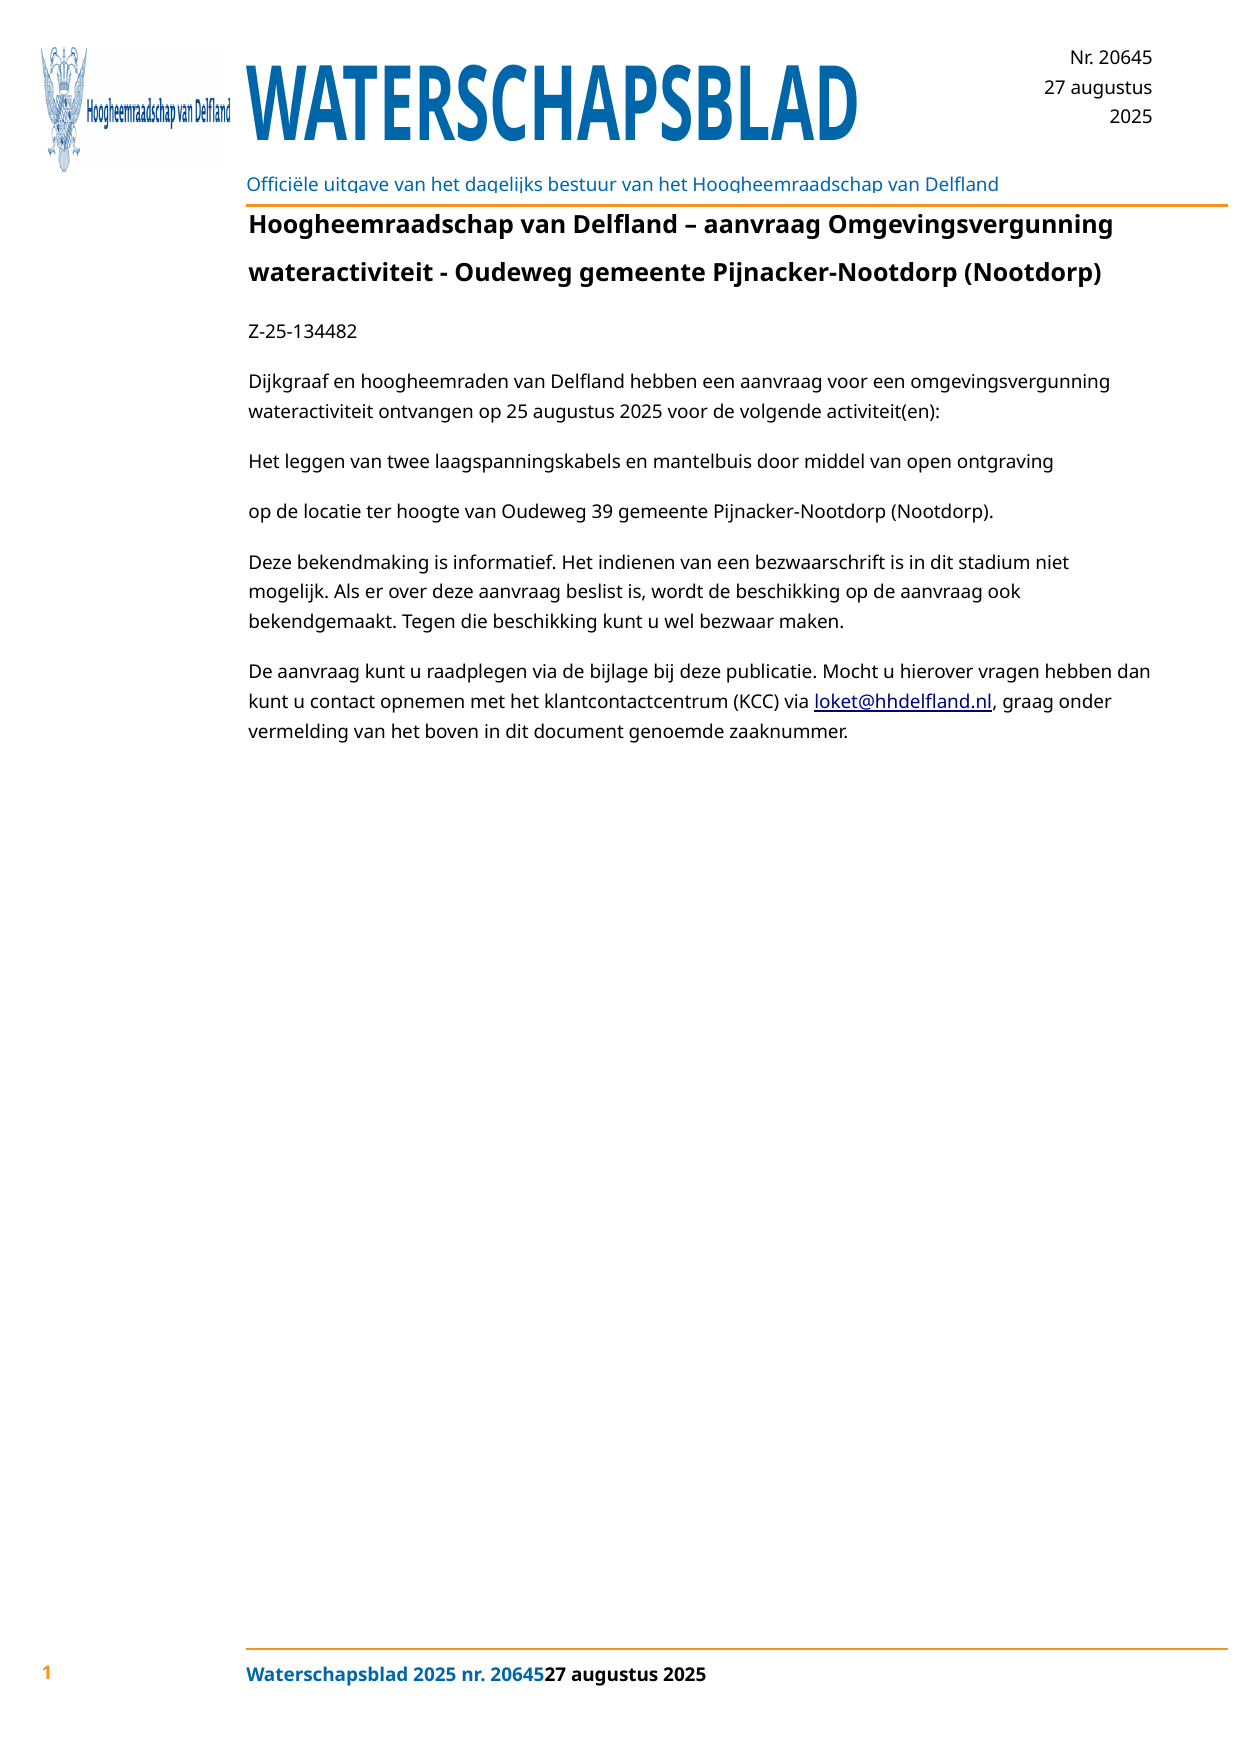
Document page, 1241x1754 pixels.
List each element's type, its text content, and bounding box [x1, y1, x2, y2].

text Het leggen van twee laagspanningskabels en mantelbuis door middel van open ontgraving [248, 448, 1152, 474]
text Deze bekendmaking is informatief. Het indienen van een bezwaarschrift is in dit stadium niet mogelijk. Als er over deze aanvraag beslist is, wordt de beschikking op de aanvraag ook bekendgemaakt. Tegen die beschikking kunt u wel bezwaar maken. [248, 549, 1152, 634]
text De aanvraag kunt u raadplegen via de bijlage bij deze publicatie. Mocht u hierover vragen hebben dan kunt u contact opnemen met het klantcontactcentrum (KCC) via loket@hhdelfland.nl, graag onder vermelding van het boven in dit document genoemde zaaknummer. [248, 659, 1152, 744]
picture [41, 47, 231, 172]
text op de locatie ter hoogte van Oudeweg 39 gemeente Pijnacker-Nootdorp (Nootdorp). [248, 499, 1152, 524]
text Dijkgraaf en hoogheemraden van Delfland hebben een aanvraag voor een omgevingsvergunning wateractiviteit ontvangen op 25 augustus 2025 voor de volgende activiteit(en): [248, 368, 1152, 424]
text Z-25-134482 [248, 318, 1152, 344]
text Hoogheemraadschap van Delfland – aanvraag Omgevingsvergunning wateractiviteit - Oudeweg gemeente Pijnacker-Nootdorp (Nootdorp) [248, 207, 1152, 288]
